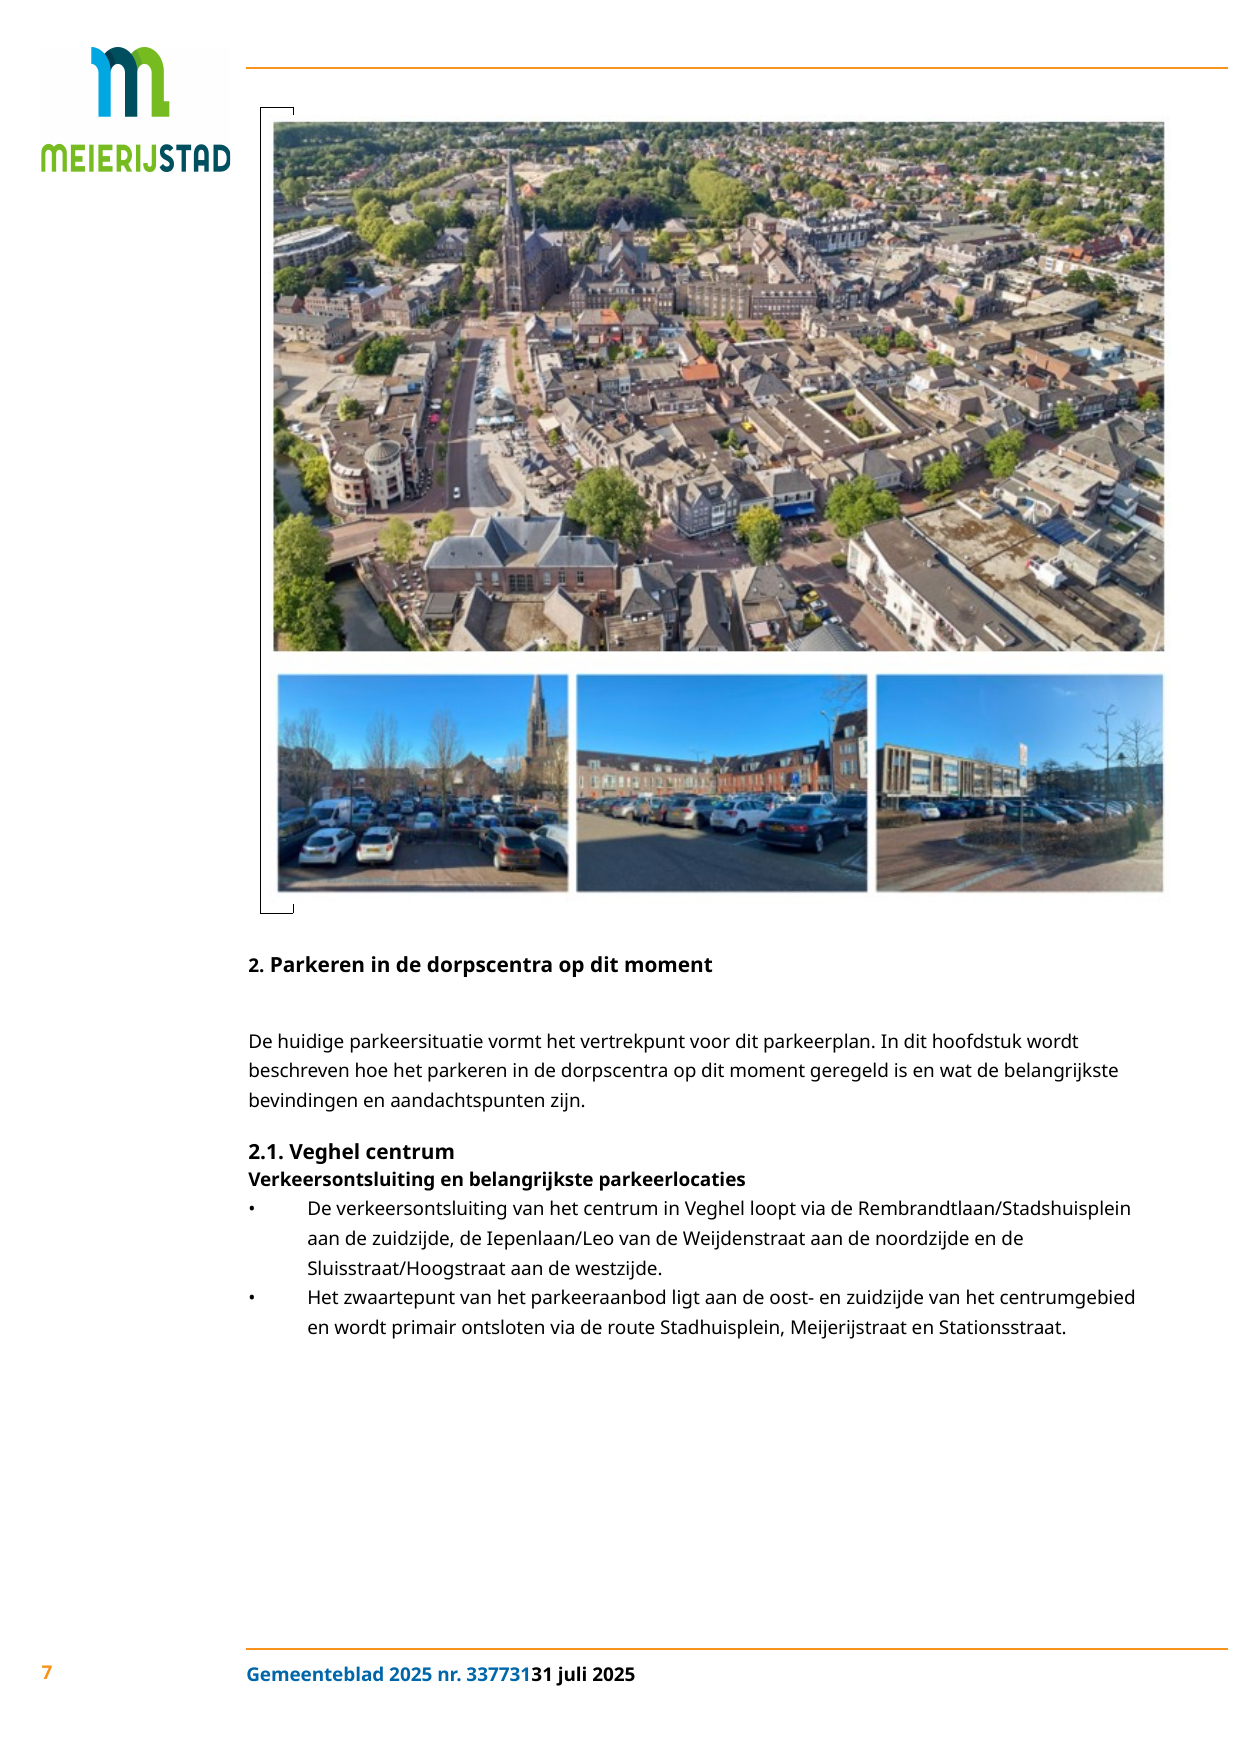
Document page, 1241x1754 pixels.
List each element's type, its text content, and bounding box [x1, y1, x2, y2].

list De verkeersontsluiting van het centrum in Veghel loopt via de Rembrandtlaan/Stadshuisplein aan de zuidzijde, de Iepenlaan/Leo van de Weijdenstraat aan de noordzijde en de Sluisstraat/Hoogstraat aan de westzijde. [248, 1196, 1152, 1280]
picture [41, 47, 231, 172]
picture [268, 115, 1173, 904]
text Verkeersontsluiting en belangrijkste parkeerlocaties [248, 1166, 1152, 1192]
text De huidige parkeersituatie vormt het vertrekpunt voor dit parkeerplan. In dit hoofdstuk wordt beschreven hoe het parkeren in de dorpscentra op dit moment geregeld is en wat de belangrijkste bevindingen en aandachtspunten zijn. [248, 1028, 1152, 1113]
list Het zwaartepunt van het parkeeraanbod ligt aan de oost- en zuidzijde van het centrumgebied en wordt primair ontsloten via de route Stadhuisplein, Meijerijstraat en Stationsstraat. [248, 1284, 1152, 1339]
text 2. Parkeren in de dorpscentra op dit moment [248, 950, 1152, 979]
text 2.1. Veghel centrum [248, 1137, 1152, 1166]
